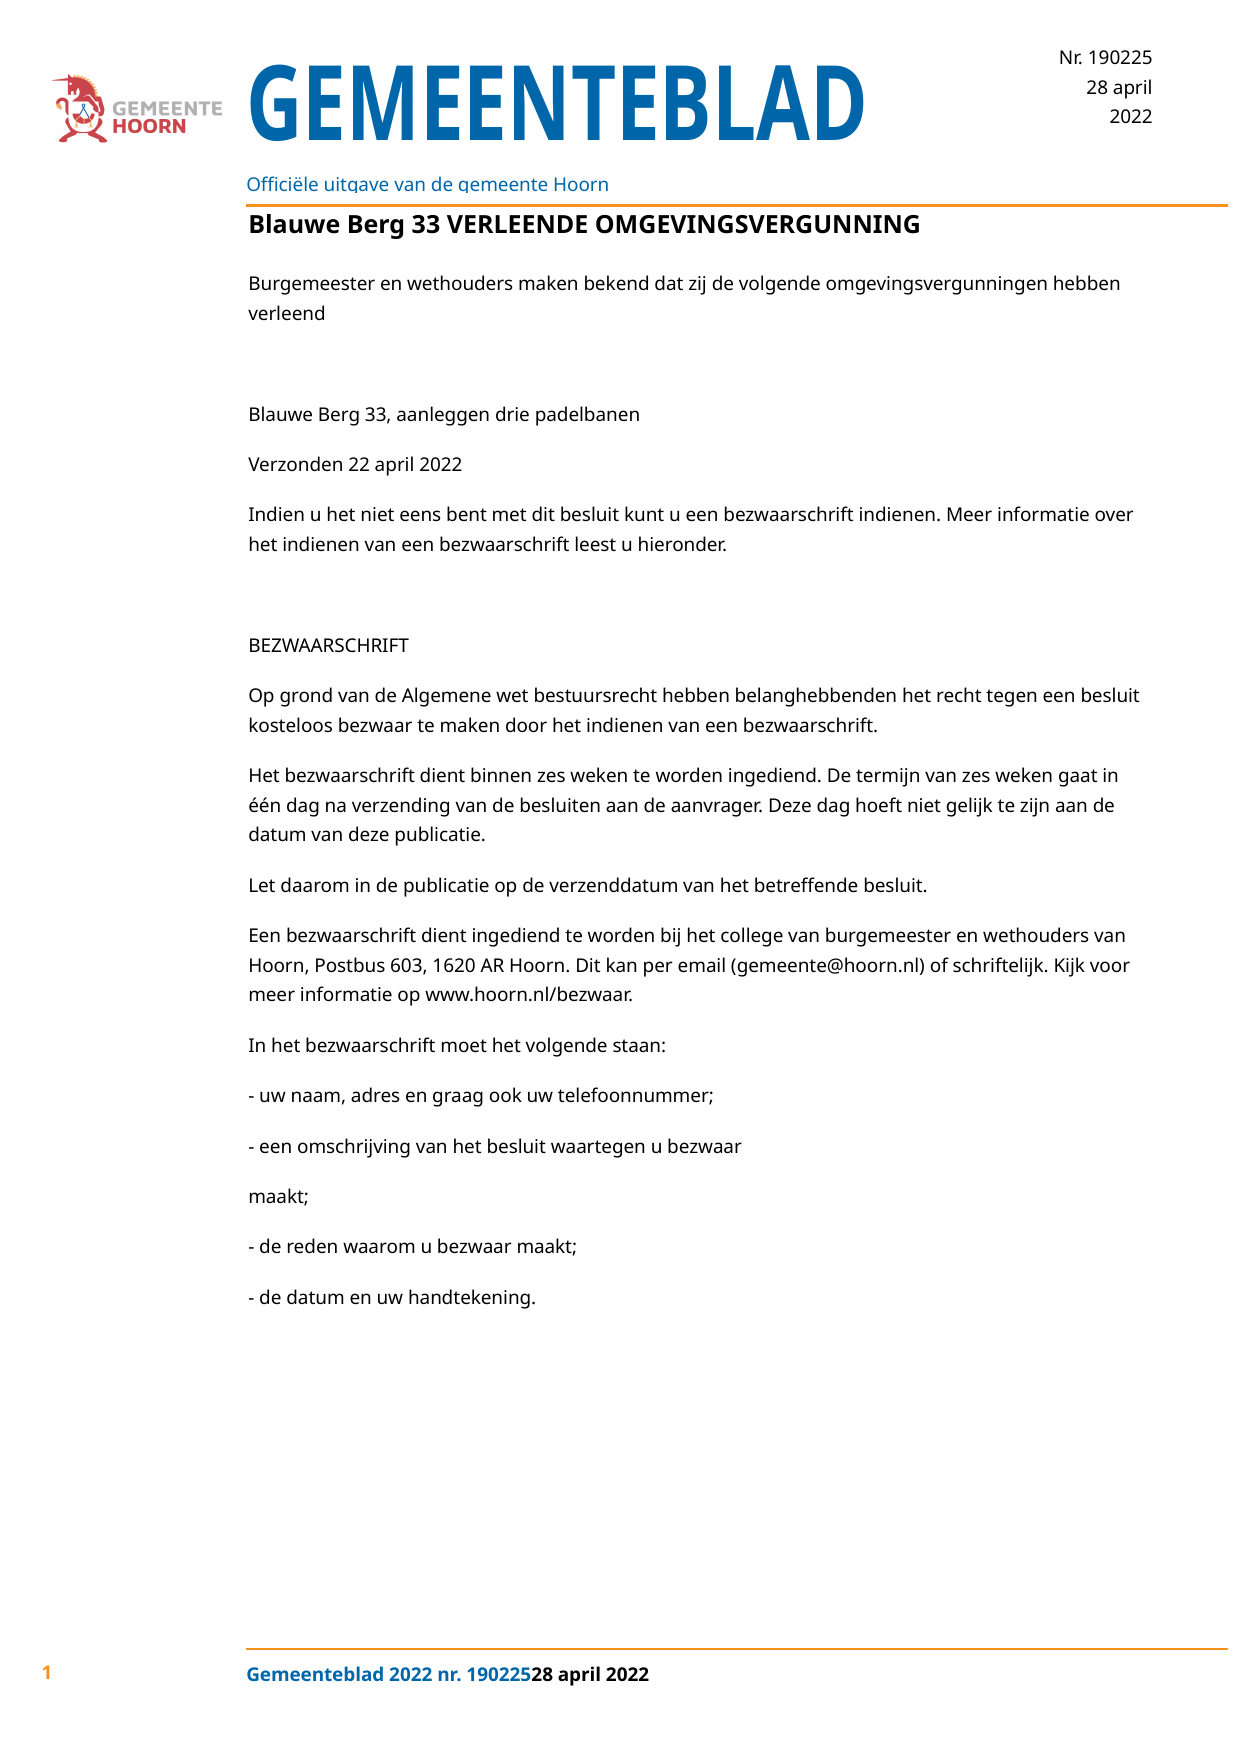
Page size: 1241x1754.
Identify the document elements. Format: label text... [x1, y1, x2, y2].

text - uw naam, adres en graag ook uw telefoonnummer; [248, 1082, 1152, 1108]
text Het bezwaarschrift dient binnen zes weken te worden ingediend. De termijn van zes weken gaat in één dag na verzending van de besluiten aan de aanvrager. Deze dag hoeft niet gelijk te zijn aan de datum van deze publicatie. [248, 762, 1152, 847]
text Blauwe Berg 33 VERLEENDE OMGEVINGSVERGUNNING [248, 207, 1152, 241]
text Een bezwaarschrift dient ingediend te worden bij het college van burgemeester en wethouders van Hoorn, Postbus 603, 1620 AR Hoorn. Dit kan per email (gemeente@hoorn.nl) of schriftelijk. Kijk voor meer informatie op www.hoorn.nl/bezwaar. [248, 922, 1152, 1007]
text Let daarom in de publicatie op de verzenddatum van het betreffende besluit. [248, 872, 1152, 898]
picture [41, 47, 231, 172]
text Blauwe Berg 33, aanleggen drie padelbanen [248, 401, 1152, 426]
text Verzonden 22 april 2022 [248, 451, 1152, 477]
text maakt; [248, 1183, 1152, 1209]
text BEZWAARSCHRIFT [248, 632, 1152, 658]
text Indien u het niet eens bent met dit besluit kunt u een bezwaarschrift indienen. Meer informatie over het indienen van een bezwaarschrift leest u hieronder. [248, 502, 1152, 557]
text In het bezwaarschrift moet het volgende staan: [248, 1032, 1152, 1058]
text - een omschrijving van het besluit waartegen u bezwaar [248, 1133, 1152, 1158]
text - de datum en uw handtekening. [248, 1284, 1152, 1310]
text Burgemeester en wethouders maken bekend dat zij de volgende omgevingsvergunningen hebben verleend [248, 270, 1152, 326]
text - de reden waarom u bezwaar maakt; [248, 1234, 1152, 1259]
text Op grond van de Algemene wet bestuursrecht hebben belanghebbenden het recht tegen een besluit kosteloos bezwaar te maken door het indienen van een bezwaarschrift. [248, 682, 1152, 738]
